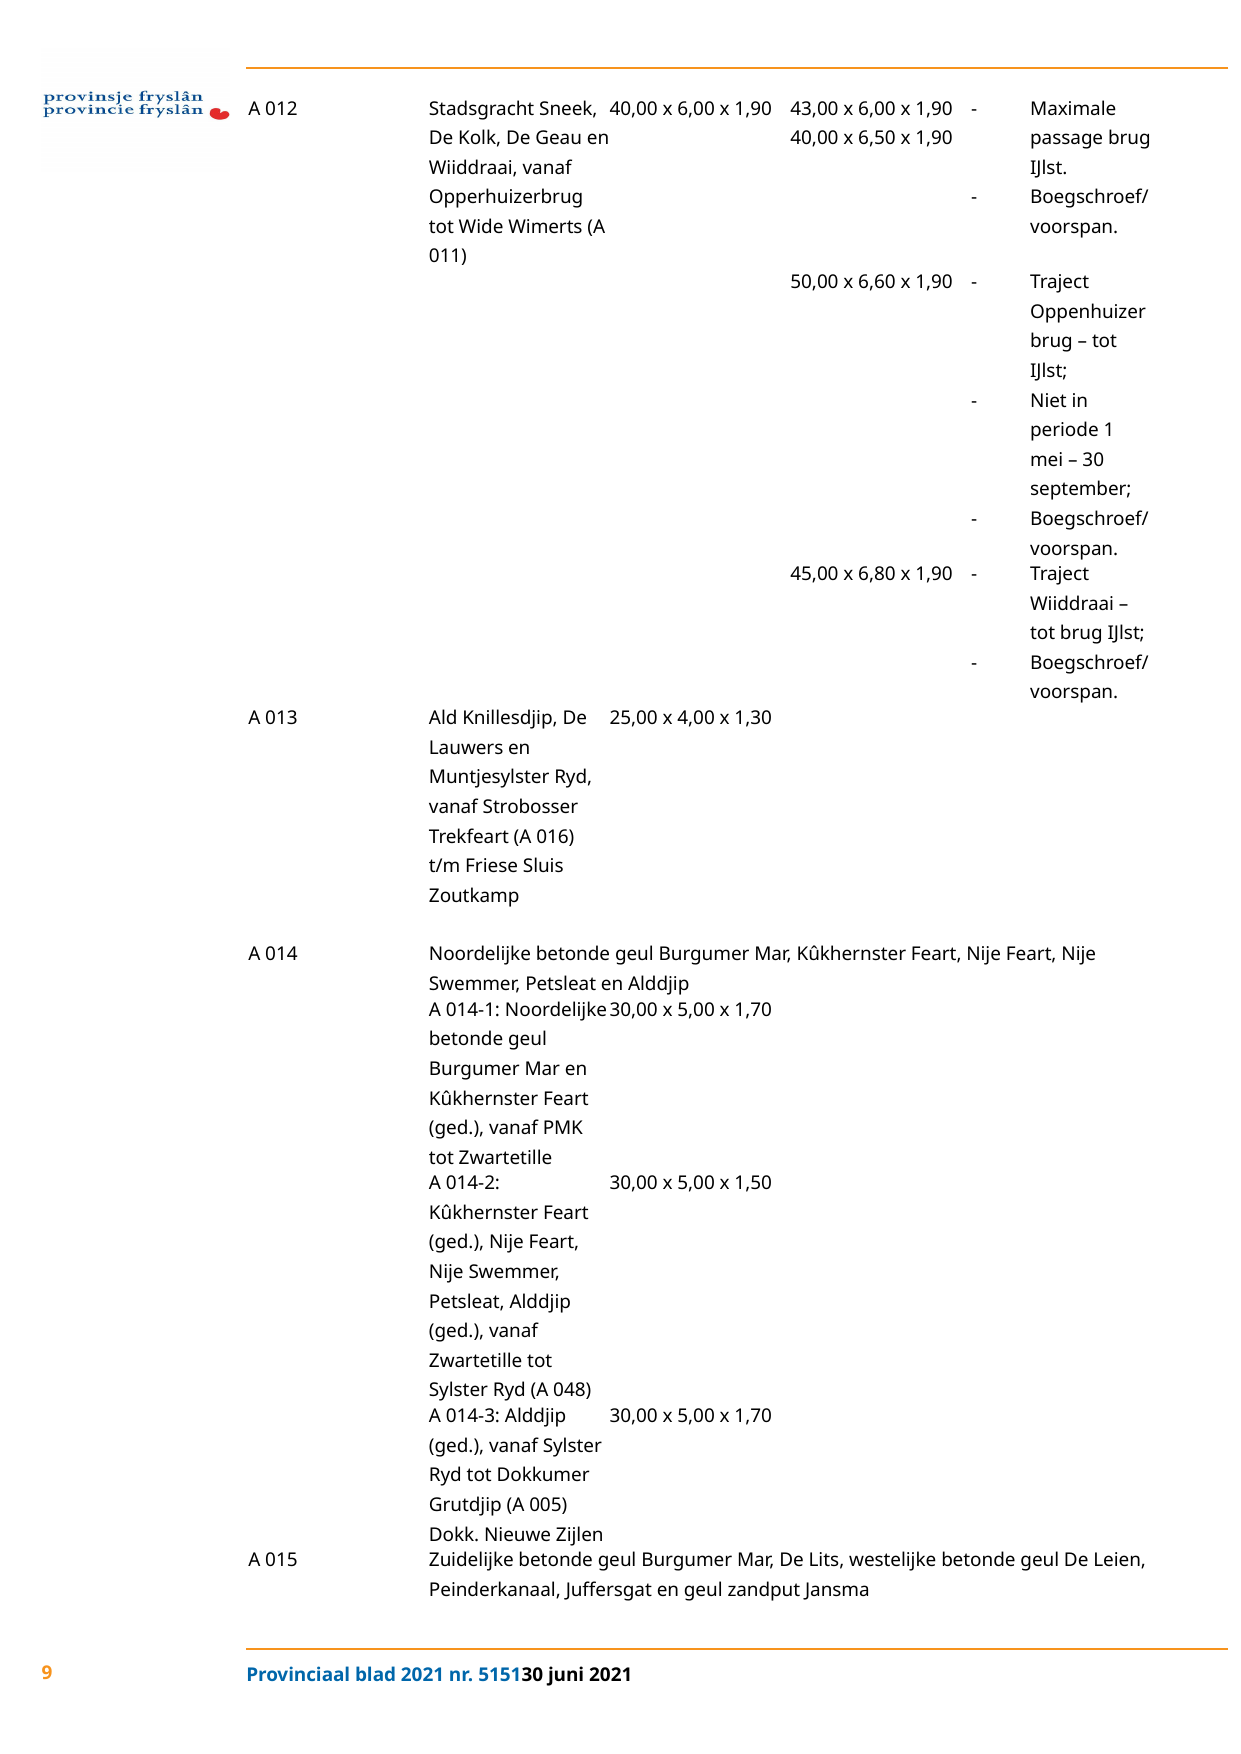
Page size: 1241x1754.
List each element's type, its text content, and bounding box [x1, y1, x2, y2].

table_cell A 014-3: Alddjip (ged.), vanaf Sylster Ryd tot Dokkumer Grutdjip (A 005) Dokk. Nieuwe Zijlen [429, 1403, 609, 1546]
table_cell 30,00 x 5,00 x 1,70 [609, 996, 790, 1169]
table_cell Traject Wiiddraai – tot brug IJlst; Boegschroef/ voorspan. [971, 560, 1152, 704]
table_cell Maximale passage brug IJlst. Boegschroef/ voorspan. [971, 95, 1152, 268]
table_cell Traject Oppenhuizerbrug – tot IJlst; Niet in periode 1 mei – 30 september; Boegschroef/ voorspan. [971, 269, 1152, 560]
table_cell A 014-2: Kûkhernster Feart (ged.), Nije Feart, Nije Swemmer, Petsleat, Alddjip (ged.), vanaf Zwartetille tot Sylster Ryd (A 048) [429, 1170, 609, 1402]
table_cell [971, 996, 1152, 1169]
table_header A 014 [248, 941, 429, 1546]
table_cell 30,00 x 5,00 x 1,70 [609, 1403, 790, 1546]
picture [41, 47, 231, 172]
table_header Noordelijke betonde geul Burgumer Mar, Kûkhernster Feart, Nije Feart, Nije Swemmer, Petsleat en Alddjip [429, 941, 1152, 996]
table_cell Ald Knillesdjip, De Lauwers en Muntjesylster Ryd, vanaf Strobosser Trekfeart (A 016) t/m Friese Sluis Zoutkamp [429, 705, 609, 908]
table_cell [790, 1170, 971, 1402]
table_cell 45,00 x 6,80 x 1,90 [790, 560, 971, 704]
table_cell 40,00 x 6,00 x 1,90 [609, 95, 790, 704]
table_cell [790, 1403, 971, 1546]
table_cell Zuidelijke betonde geul Burgumer Mar, De Lits, westelijke betonde geul De Leien, Peinderkanaal, Juffersgat en geul zandput Jansma [429, 1546, 1152, 1602]
table_cell [790, 996, 971, 1169]
table_cell A 013 [248, 705, 429, 908]
table_cell Stadsgracht Sneek, De Kolk, De Geau en Wiiddraai, vanaf Opperhuizerbrug tot Wide Wimerts (A 011) [429, 95, 609, 268]
table_cell A 015 [248, 1546, 429, 1602]
table_cell [429, 269, 609, 704]
table_cell A 014-1: Noordelijke betonde geul Burgumer Mar en Kûkhernster Feart (ged.), vanaf PMK tot Zwartetille [429, 996, 609, 1169]
table_cell 30,00 x 5,00 x 1,50 [609, 1170, 790, 1402]
table_cell A 012 [248, 95, 429, 704]
table_cell [971, 705, 1152, 908]
table_cell [971, 1403, 1152, 1546]
table_cell 43,00 x 6,00 x 1,90 40,00 x 6,50 x 1,90 [790, 95, 971, 268]
table_cell 50,00 x 6,60 x 1,90 [790, 269, 971, 560]
table_cell [971, 1170, 1152, 1402]
table_cell [790, 705, 971, 908]
table_cell 25,00 x 4,00 x 1,30 [609, 705, 790, 908]
